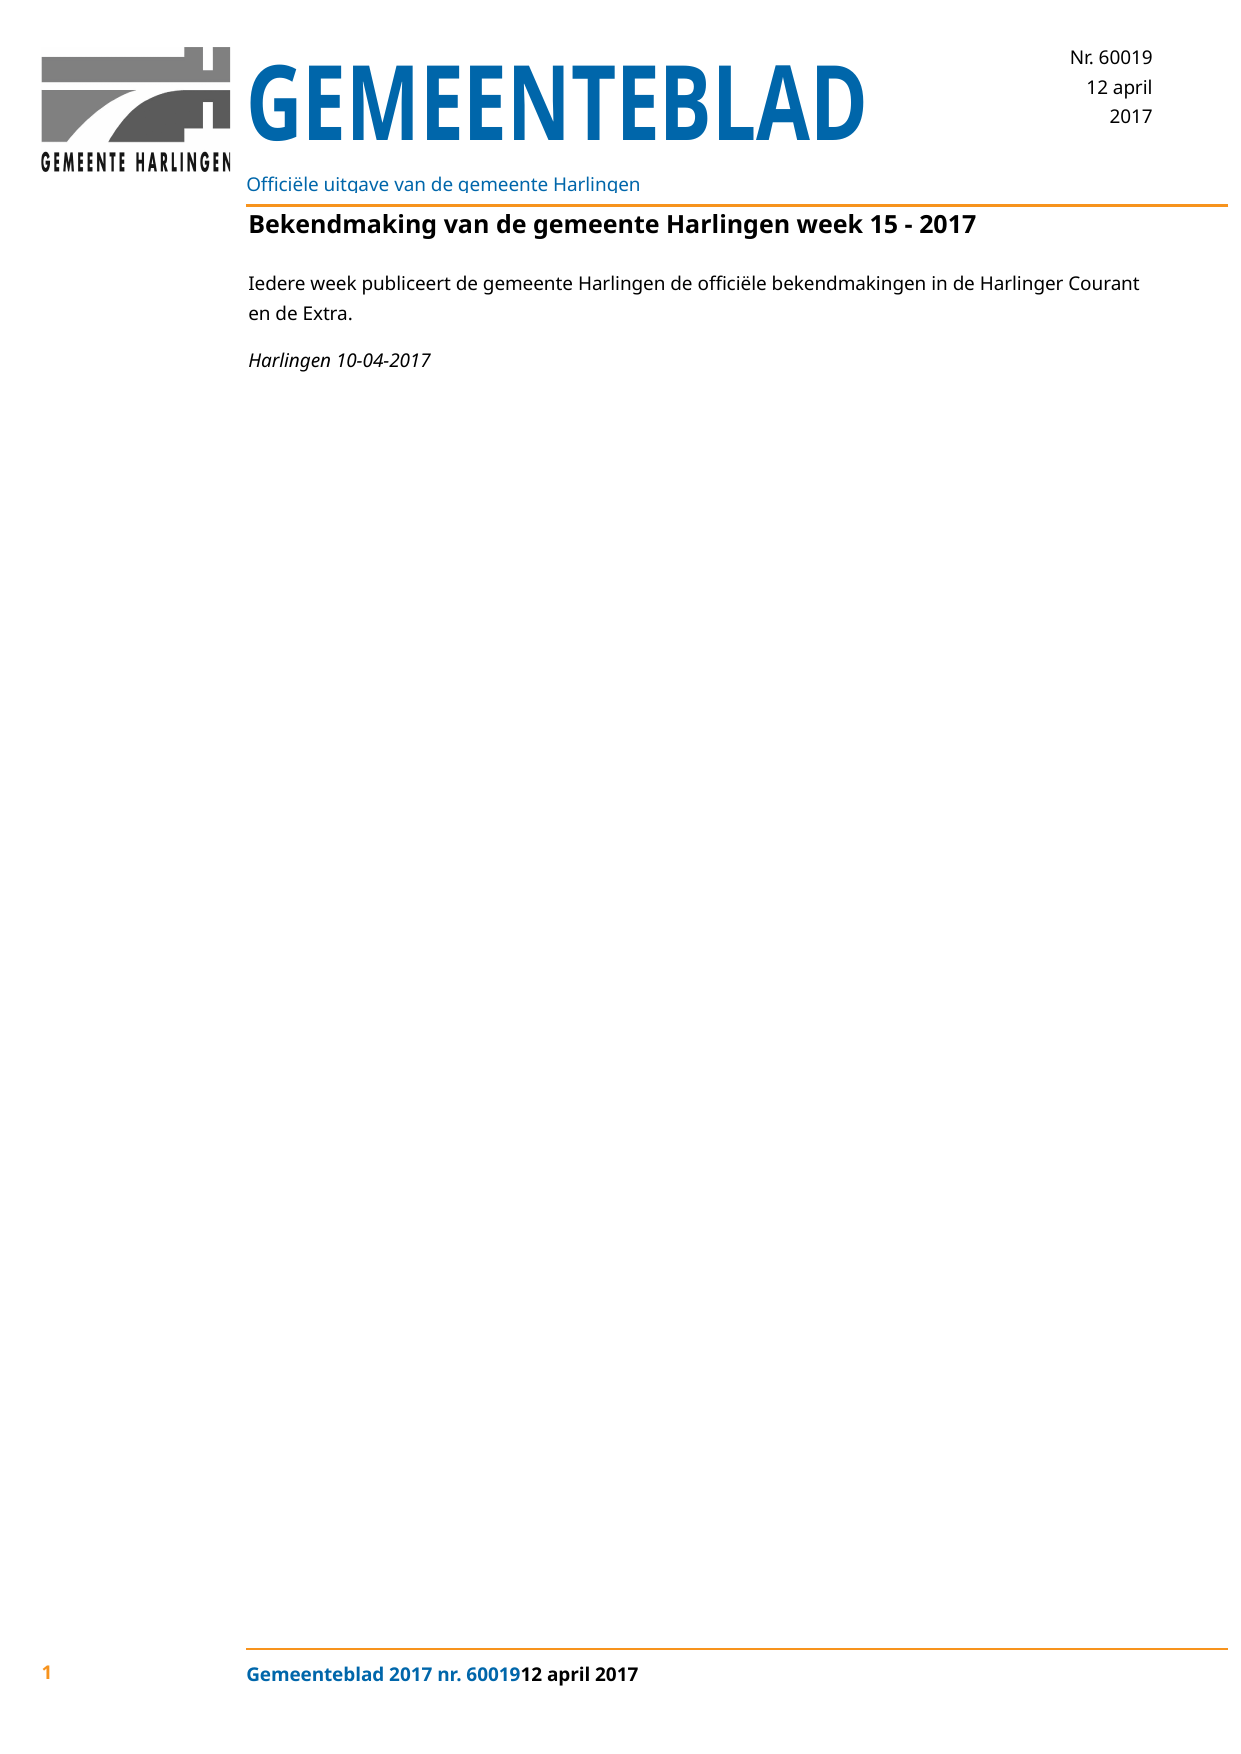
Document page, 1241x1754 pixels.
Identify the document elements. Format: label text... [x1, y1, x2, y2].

text Iedere week publiceert de gemeente Harlingen de officiële bekendmakingen in de Harlinger Courant en de Extra. [248, 270, 1152, 326]
picture [41, 47, 231, 172]
text Harlingen 10-04-2017 [248, 348, 1152, 373]
text Bekendmaking van de gemeente Harlingen week 15 - 2017 [248, 207, 1152, 241]
